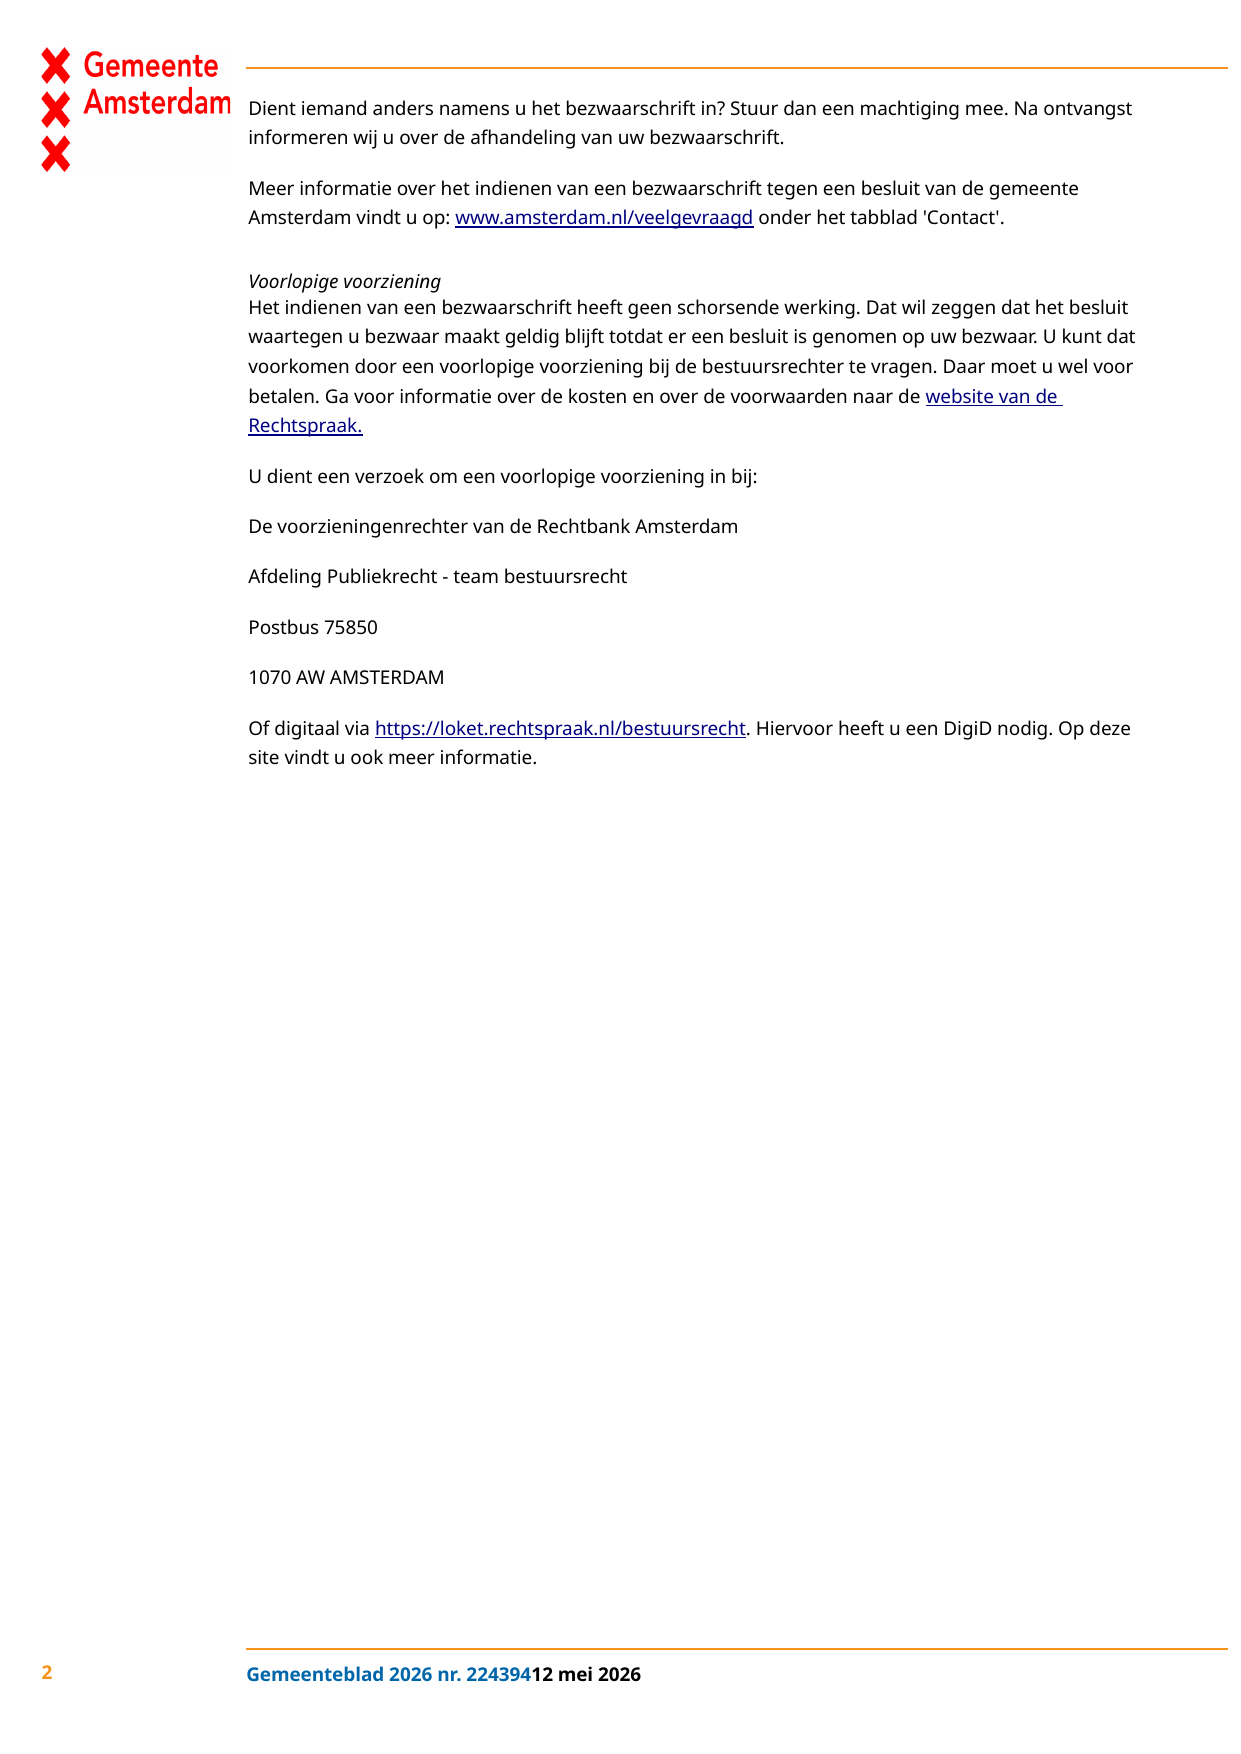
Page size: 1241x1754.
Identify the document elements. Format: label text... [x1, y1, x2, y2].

text Voorlopige voorziening [248, 268, 1152, 294]
text Afdeling Publiekrecht - team bestuursrecht [248, 564, 1152, 589]
text Dient iemand anders namens u het bezwaarschrift in? Stuur dan een machtiging mee. Na ontvangst informeren wij u over de afhandeling van uw bezwaarschrift. [248, 95, 1152, 150]
text Postbus 75850 [248, 614, 1152, 640]
text Meer informatie over het indienen van een bezwaarschrift tegen een besluit van de gemeente Amsterdam vindt u op: www.amsterdam.nl/veelgevraagd onder het tabblad 'Contact'. [248, 175, 1152, 230]
text U dient een verzoek om een voorlopige voorziening in bij: [248, 463, 1152, 488]
text De voorzieningenrechter van de Rechtbank Amsterdam [248, 513, 1152, 539]
picture [41, 47, 231, 172]
text Of digitaal via https://loket.rechtspraak.nl/bestuursrecht. Hiervoor heeft u een DigiD nodig. Op deze site vindt u ook meer informatie. [248, 715, 1152, 770]
text Het indienen van een bezwaarschrift heeft geen schorsende werking. Dat wil zeggen dat het besluit waartegen u bezwaar maakt geldig blijft totdat er een besluit is genomen op uw bezwaar. U kunt dat voorkomen door een voorlopige voorziening bij de bestuursrechter te vragen. Daar moet u wel voor betalen. Ga voor informatie over de kosten en over de voorwaarden naar de website van de Rechtspraak. [248, 294, 1152, 438]
text 1070 AW AMSTERDAM [248, 664, 1152, 690]
